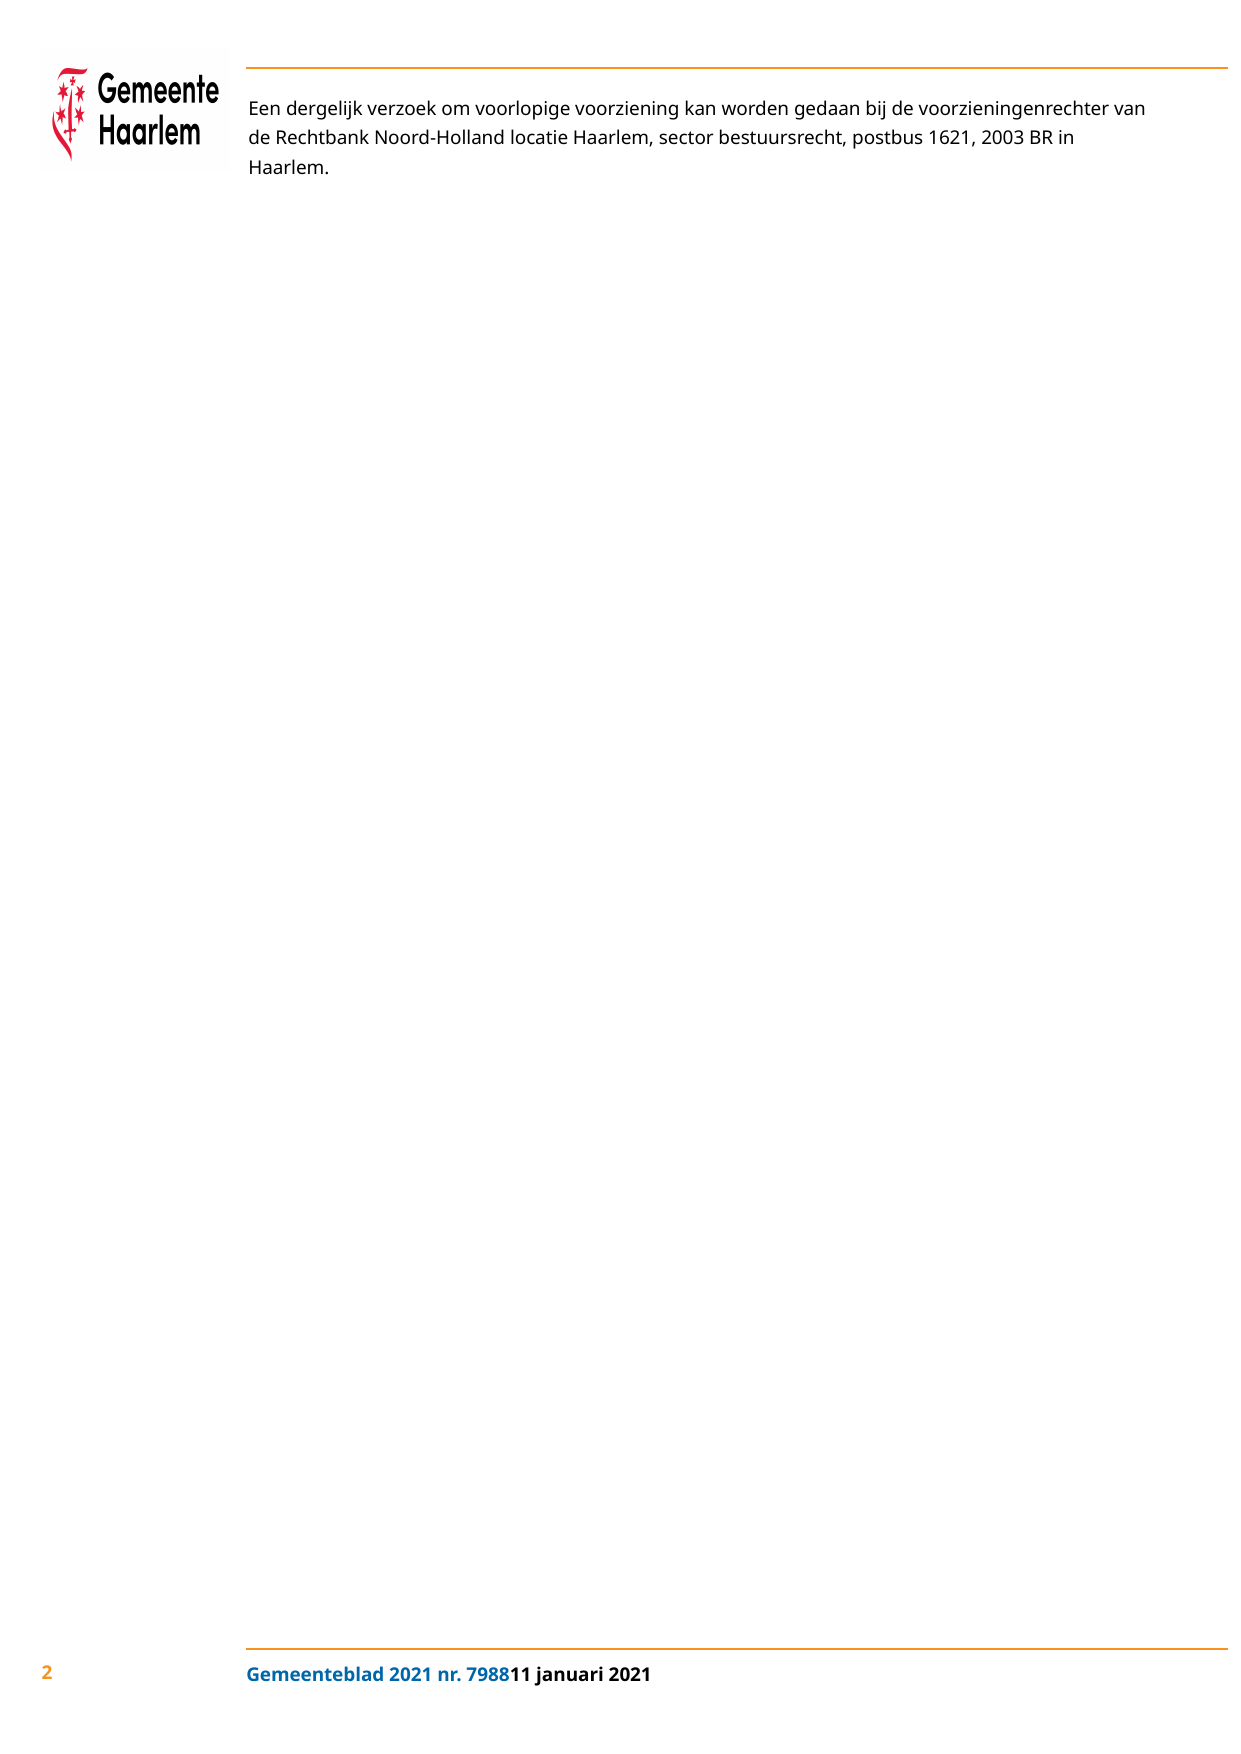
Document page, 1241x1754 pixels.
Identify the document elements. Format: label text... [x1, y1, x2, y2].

text Een dergelijk verzoek om voorlopige voorziening kan worden gedaan bij de voorzieningenrechter van de Rechtbank Noord-Holland locatie Haarlem, sector bestuursrecht, postbus 1621, 2003 BR in Haarlem. [248, 95, 1152, 180]
picture [41, 47, 231, 172]
